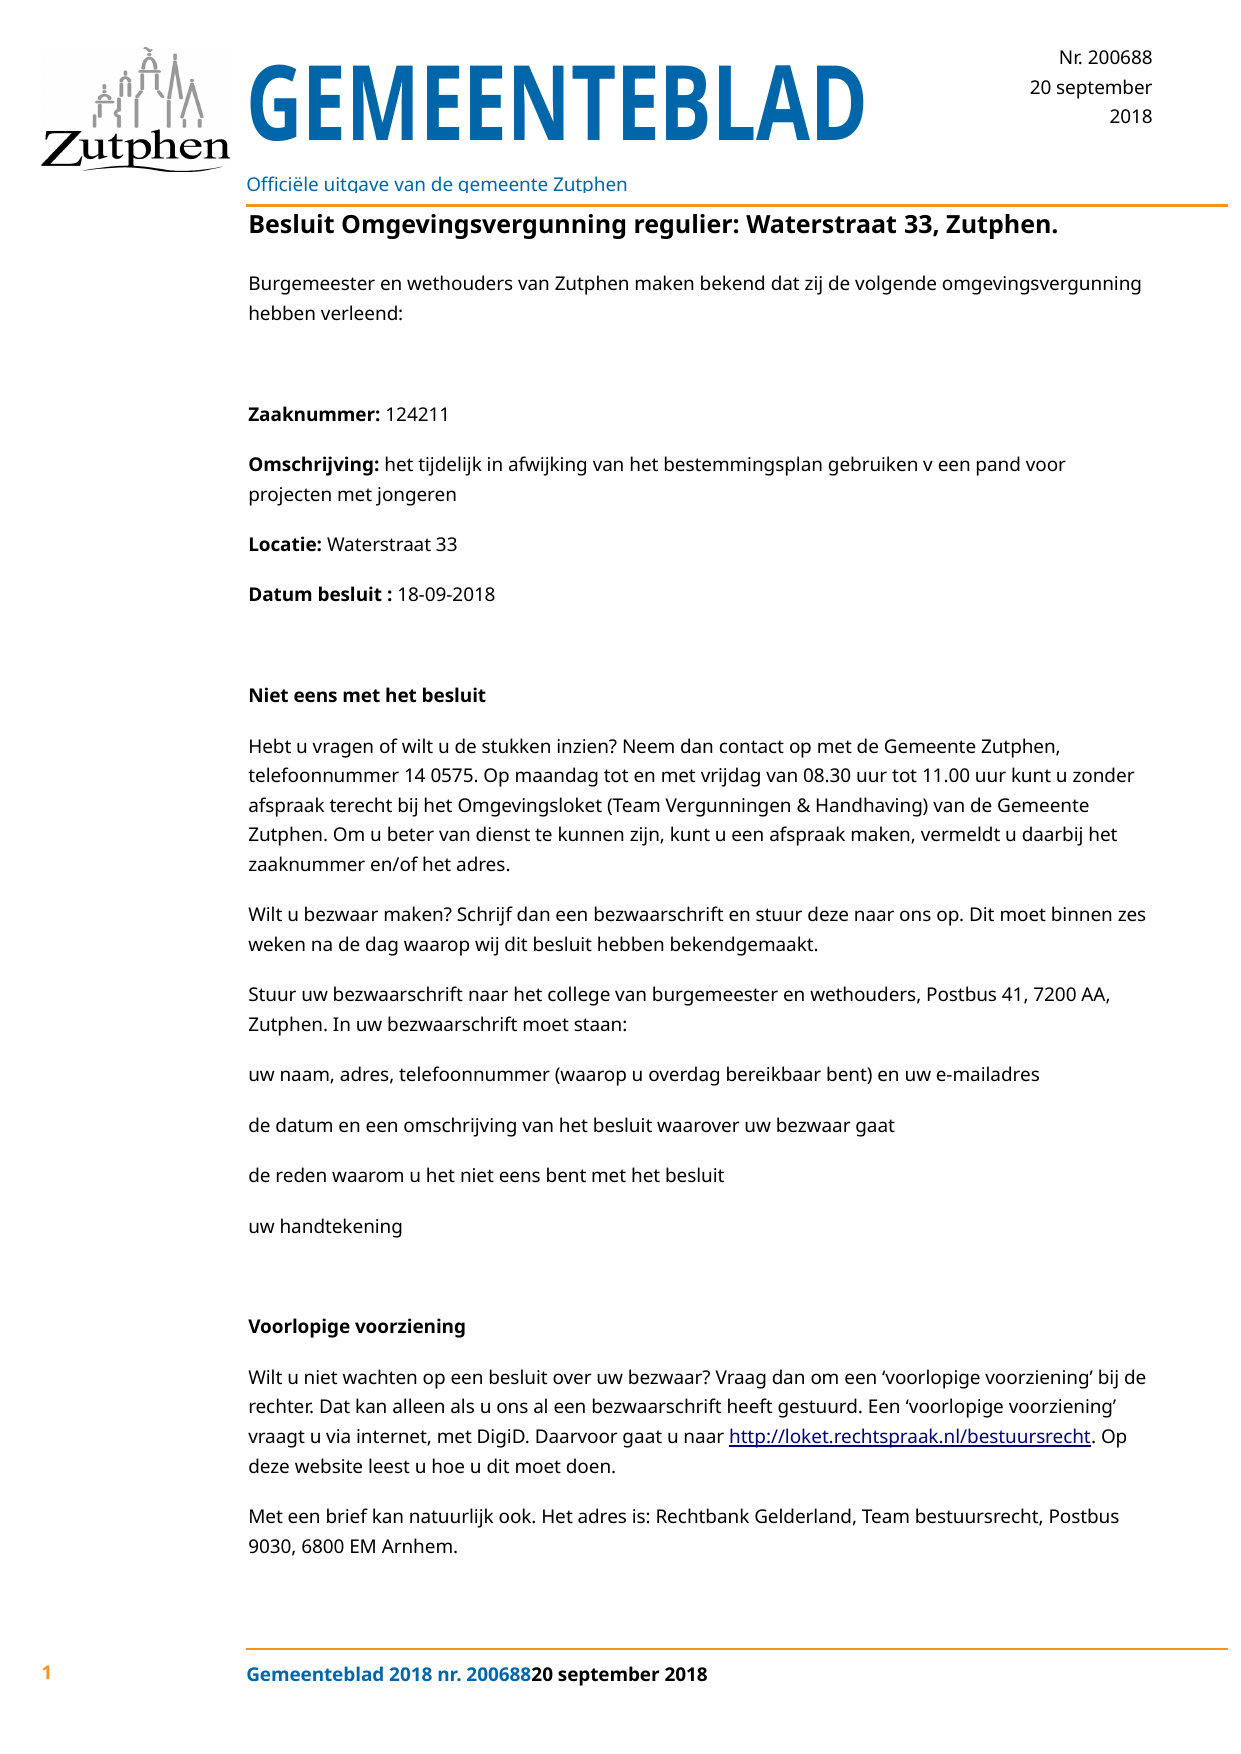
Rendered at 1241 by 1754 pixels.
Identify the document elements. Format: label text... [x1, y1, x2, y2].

text Burgemeester en wethouders van Zutphen maken bekend dat zij de volgende omgevingsvergunning hebben verleend: [248, 270, 1152, 326]
picture [41, 47, 231, 172]
text Omschrijving: het tijdelijk in afwijking van het bestemmingsplan gebruiken v een pand voor projecten met jongeren [248, 451, 1152, 506]
text Besluit Omgevingsvergunning regulier: Waterstraat 33, Zutphen. [248, 207, 1152, 241]
text Met een brief kan natuurlijk ook. Het adres is: Rechtbank Gelderland, Team bestuursrecht, Postbus 9030, 6800 EM Arnhem. [248, 1503, 1152, 1558]
text Voorlopige voorziening [248, 1314, 1152, 1339]
text uw naam, adres, telefoonnummer (waarop u overdag bereikbaar bent) en uw e-mailadres [248, 1062, 1152, 1087]
text Zaaknummer: 124211 [248, 401, 1152, 426]
text de reden waarom u het niet eens bent met het besluit [248, 1162, 1152, 1188]
text Wilt u bezwaar maken? Schrijf dan een bezwaarschrift en stuur deze naar ons op. Dit moet binnen zes weken na de dag waarop wij dit besluit hebben bekendgemaakt. [248, 902, 1152, 957]
text Datum besluit : 18-09-2018 [248, 582, 1152, 607]
text uw handtekening [248, 1213, 1152, 1238]
text Niet eens met het besluit [248, 682, 1152, 708]
text Wilt u niet wachten op een besluit over uw bezwaar? Vraag dan om een ‘voorlopige voorziening’ bij de rechter. Dat kan alleen als u ons al een bezwaarschrift heeft gestuurd. Een ‘voorlopige voorziening’ vraagt u via internet, met DigiD. Daarvoor gaat u naar http://loket.rechtspraak.nl/bestuursrecht. Op deze website leest u hoe u dit moet doen. [248, 1364, 1152, 1478]
text Hebt u vragen of wilt u de stukken inzien? Neem dan contact op met de Gemeente Zutphen, telefoonnummer 14 0575. Op maandag tot en met vrijdag van 08.30 uur tot 11.00 uur kunt u zonder afspraak terecht bij het Omgevingsloket (Team Vergunningen & Handhaving) van de Gemeente Zutphen. Om u beter van dienst te kunnen zijn, kunt u een afspraak maken, vermeldt u daarbij het zaaknummer en/of het adres. [248, 733, 1152, 877]
text Stuur uw bezwaarschrift naar het college van burgemeester en wethouders, Postbus 41, 7200 AA, Zutphen. In uw bezwaarschrift moet staan: [248, 982, 1152, 1037]
text Locatie: Waterstraat 33 [248, 531, 1152, 557]
text de datum en een omschrijving van het besluit waarover uw bezwaar gaat [248, 1112, 1152, 1138]
